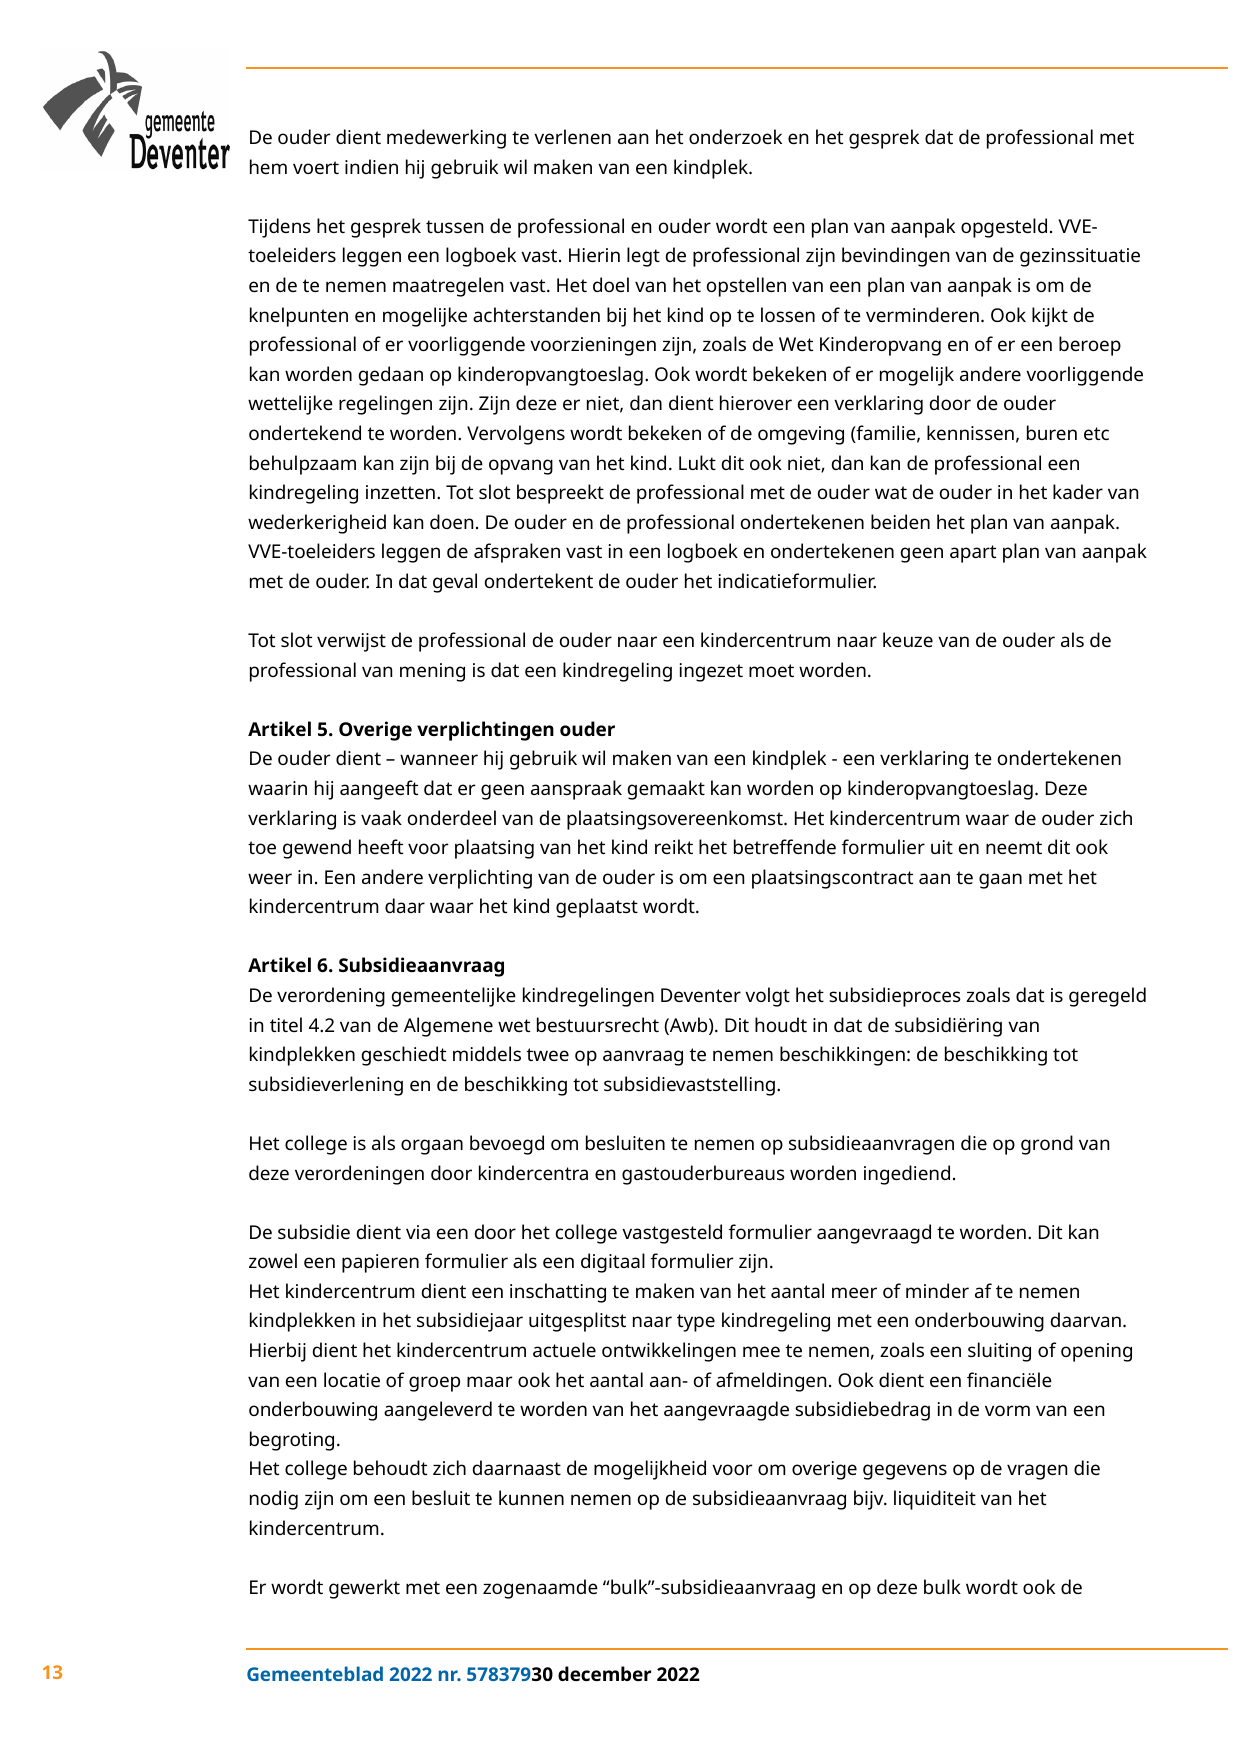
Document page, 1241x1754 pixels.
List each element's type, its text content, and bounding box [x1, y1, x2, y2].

text De ouder dient medewerking te verlenen aan het onderzoek en het gesprek dat de professional met hem voert indien hij gebruik wil maken van een kindplek. [248, 124, 1152, 180]
text Tijdens het gesprek tussen de professional en ouder wordt een plan van aanpak opgesteld. VVE-toeleiders leggen een logboek vast. Hierin legt de professional zijn bevindingen van de gezinssituatie en de te nemen maatregelen vast. Het doel van het opstellen van een plan van aanpak is om de knelpunten en mogelijke achterstanden bij het kind op te lossen of te verminderen. Ook kijkt de professional of er voorliggende voorzieningen zijn, zoals de Wet Kinderopvang en of er een beroep kan worden gedaan op kinderopvangtoeslag. Ook wordt bekeken of er mogelijk andere voorliggende wettelijke regelingen zijn. Zijn deze er niet, dan dient hierover een verklaring door de ouder ondertekend te worden. Vervolgens wordt bekeken of de omgeving (familie, kennissen, buren etc behulpzaam kan zijn bij de opvang van het kind. Lukt dit ook niet, dan kan de professional een kindregeling inzetten. Tot slot bespreekt de professional met de ouder wat de ouder in het kader van wederkerigheid kan doen. De ouder en de professional ondertekenen beiden het plan van aanpak. VVE-toeleiders leggen de afspraken vast in een logboek en ondertekenen geen apart plan van aanpak met de ouder. In dat geval ondertekent de ouder het indicatieformulier. [248, 213, 1152, 594]
text Tot slot verwijst de professional de ouder naar een kindercentrum naar keuze van de ouder als de professional van mening is dat een kindregeling ingezet moet worden. [248, 627, 1152, 683]
text Het college behoudt zich daarnaast de mogelijkheid voor om overige gegevens op de vragen die nodig zijn om een besluit te kunnen nemen op de subsidieaanvraag bijv. liquiditeit van het kindercentrum. [248, 1456, 1152, 1541]
text Het college is als orgaan bevoegd om besluiten te nemen op subsidieaanvragen die op grond van deze verordeningen door kindercentra en gastouderbureaus worden ingediend. [248, 1130, 1152, 1186]
text Er wordt gewerkt met een zogenaamde “bulk”-subsidieaanvraag en op deze bulk wordt ook de [248, 1574, 1152, 1600]
text Artikel 6. Subsidieaanvraag [248, 953, 1152, 978]
text De subsidie dient via een door het college vastgesteld formulier aangevraagd te worden. Dit kan zowel een papieren formulier als een digitaal formulier zijn. [248, 1219, 1152, 1274]
text De verordening gemeentelijke kindregelingen Deventer volgt het subsidieproces zoals dat is geregeld in titel 4.2 van de Algemene wet bestuursrecht (Awb). Dit houdt in dat de subsidiëring van kindplekken geschiedt middels twee op aanvraag te nemen beschikkingen: de beschikking tot subsidieverlening en de beschikking tot subsidievaststelling. [248, 982, 1152, 1097]
text Artikel 5. Overige verplichtingen ouder [248, 716, 1152, 742]
text Het kindercentrum dient een inschatting te maken van het aantal meer of minder af te nemen kindplekken in het subsidiejaar uitgesplitst naar type kindregeling met een onderbouwing daarvan. Hierbij dient het kindercentrum actuele ontwikkelingen mee te nemen, zoals een sluiting of opening van een locatie of groep maar ook het aantal aan- of afmeldingen. Ook dient een financiële onderbouwing aangeleverd te worden van het aangevraagde subsidiebedrag in de vorm van een begroting. [248, 1278, 1152, 1452]
text De ouder dient – wanneer hij gebruik wil maken van een kindplek - een verklaring te ondertekenen waarin hij aangeeft dat er geen aanspraak gemaakt kan worden op kinderopvangtoeslag. Deze verklaring is vaak onderdeel van de plaatsingsovereenkomst. Het kindercentrum waar de ouder zich toe gewend heeft voor plaatsing van het kind reikt het betreffende formulier uit en neemt dit ook weer in. Een andere verplichting van de ouder is om een plaatsingscontract aan te gaan met het kindercentrum daar waar het kind geplaatst wordt. [248, 746, 1152, 919]
picture [41, 47, 231, 172]
